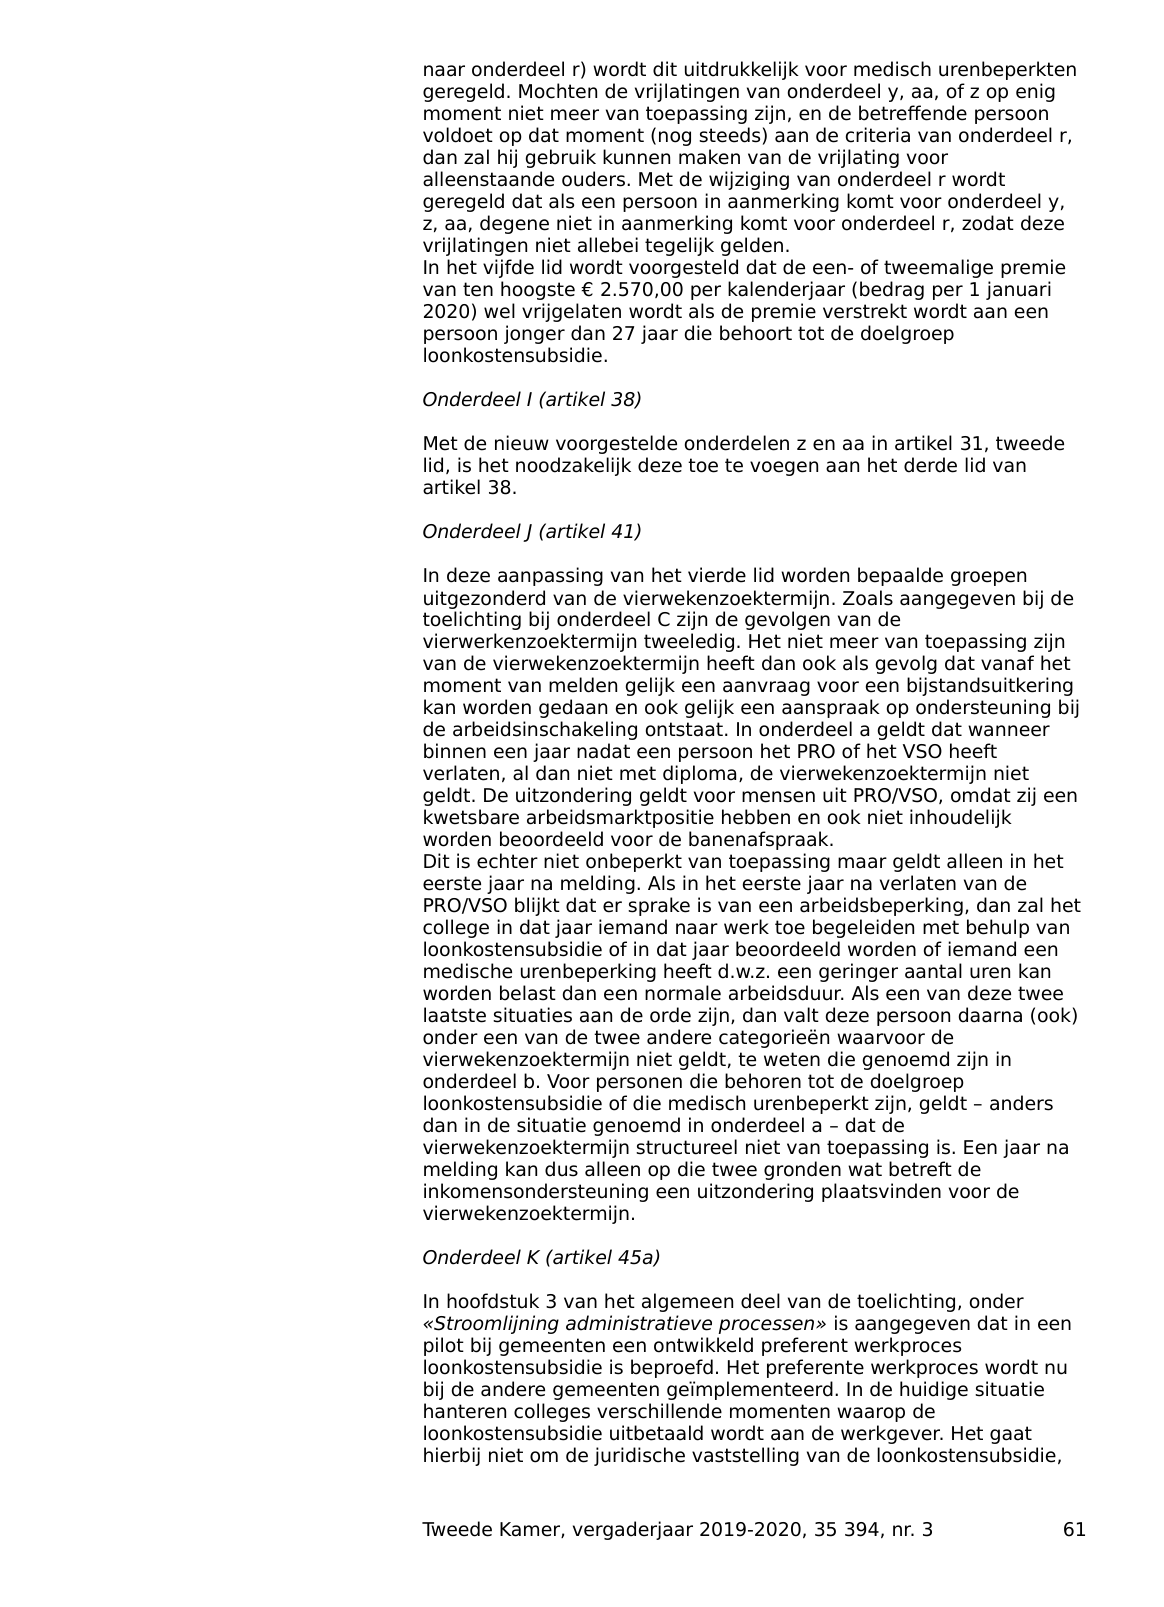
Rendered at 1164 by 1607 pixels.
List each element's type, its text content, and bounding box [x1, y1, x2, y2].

subtitle Onderdeel I (artikel 38) [422, 389, 1087, 411]
subtitle Onderdeel K (artikel 45a) [422, 1247, 1087, 1269]
text Dit is echter niet onbeperkt van toepassing maar geldt alleen in het eerste jaar na melding. Als in het eerste jaar na verlaten van de PRO/VSO blijkt dat er sprake is van een arbeidsbeperking, dan zal het college in dat jaar iemand naar werk toe begeleiden met behulp van loonkostensubsidie of in dat jaar beoordeeld worden of iemand een medische urenbeperking heeft d.w.z. een geringer aantal uren kan worden belast dan een normale arbeidsduur. Als een van deze twee laatste situaties aan de orde zijn, dan valt deze persoon daarna (ook) onder een van de twee andere categorieën waarvoor de vierwekenzoektermijn niet geldt, te weten die genoemd zijn in onderdeel b. Voor personen die behoren tot de doelgroep loonkostensubsidie of die medisch urenbeperkt zijn, geldt – anders dan in de situatie genoemd in onderdeel a – dat de vierwekenzoektermijn structureel niet van toepassing is. Een jaar na melding kan dus alleen op die twee gronden wat betreft de inkomensondersteuning een uitzondering plaatsvinden voor de vierwekenzoektermijn. [422, 851, 1087, 1225]
subtitle Onderdeel J (artikel 41) [422, 521, 1087, 543]
text Met de nieuw voorgestelde onderdelen z en aa in artikel 31, tweede lid, is het noodzakelijk deze toe te voegen aan het derde lid van artikel 38. [422, 433, 1087, 499]
text In deze aanpassing van het vierde lid worden bepaalde groepen uitgezonderd van de vierwekenzoektermijn. Zoals aangegeven bij de toelichting bij onderdeel C zijn de gevolgen van de vierwerkenzoektermijn tweeledig. Het niet meer van toepassing zijn van de vierwekenzoektermijn heeft dan ook als gevolg dat vanaf het moment van melden gelijk een aanvraag voor een bijstandsuitkering kan worden gedaan en ook gelijk een aanspraak op ondersteuning bij de arbeidsinschakeling ontstaat. In onderdeel a geldt dat wanneer binnen een jaar nadat een persoon het PRO of het VSO heeft verlaten, al dan niet met diploma, de vierwekenzoektermijn niet geldt. De uitzondering geldt voor mensen uit PRO/VSO, omdat zij een kwetsbare arbeidsmarktpositie hebben en ook niet inhoudelijk worden beoordeeld voor de banenafspraak. [422, 565, 1087, 851]
text In hoofdstuk 3 van het algemeen deel van de toelichting, onder «Stroomlijning administratieve processen» is aangegeven dat in een pilot bij gemeenten een ontwikkeld preferent werkproces loonkostensubsidie is beproefd. Het preferente werkproces wordt nu bij de andere gemeenten geïmplementeerd. In de huidige situatie hanteren colleges verschillende momenten waarop de loonkostensubsidie uitbetaald wordt aan de werkgever. Het gaat hierbij niet om de juridische vaststelling van de loonkostensubsidie, [422, 1291, 1087, 1467]
text In het vijfde lid wordt voorgesteld dat de een- of tweemalige premie van ten hoogste € 2.570,00 per kalenderjaar (bedrag per 1 januari 2020) wel vrijgelaten wordt als de premie verstrekt wordt aan een persoon jonger dan 27 jaar die behoort tot de doelgroep loonkostensubsidie. [422, 257, 1087, 367]
text naar onderdeel r) wordt dit uitdrukkelijk voor medisch urenbeperkten geregeld. Mochten de vrijlatingen van onderdeel y, aa, of z op enig moment niet meer van toepassing zijn, en de betreffende persoon voldoet op dat moment (nog steeds) aan de criteria van onderdeel r, dan zal hij gebruik kunnen maken van de vrijlating voor alleenstaande ouders. Met de wijziging van onderdeel r wordt geregeld dat als een persoon in aanmerking komt voor onderdeel y, z, aa, degene niet in aanmerking komt voor onderdeel r, zodat deze vrijlatingen niet allebei tegelijk gelden. [422, 59, 1087, 257]
